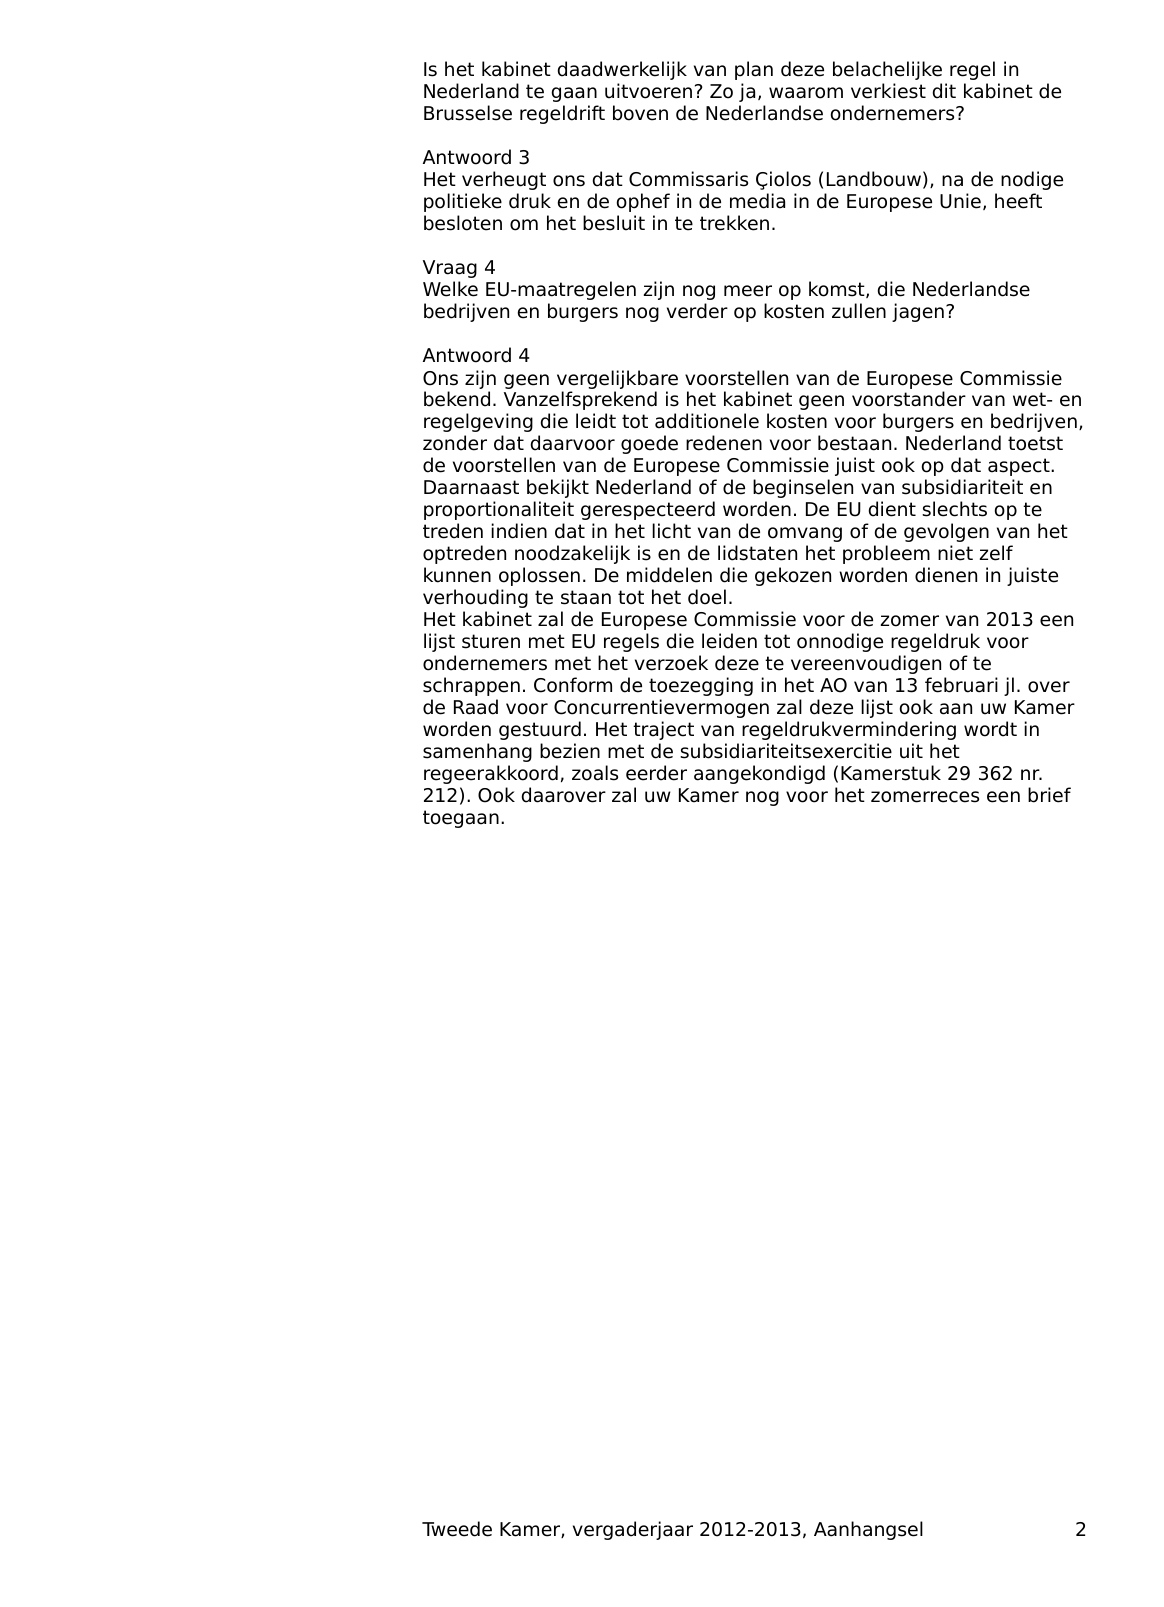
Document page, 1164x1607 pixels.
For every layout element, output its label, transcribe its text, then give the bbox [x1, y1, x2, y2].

text Vraag 4 [422, 257, 1087, 279]
text Is het kabinet daadwerkelijk van plan deze belachelijke regel in Nederland te gaan uitvoeren? Zo ja, waarom verkiest dit kabinet de Brusselse regeldrift boven de Nederlandse ondernemers? [422, 59, 1087, 125]
text Antwoord 4 [422, 345, 1087, 367]
text Ons zijn geen vergelijkbare voorstellen van de Europese Commissie bekend. Vanzelfsprekend is het kabinet geen voorstander van wet- en regelgeving die leidt tot additionele kosten voor burgers en bedrijven, zonder dat daarvoor goede redenen voor bestaan. Nederland toetst de voorstellen van de Europese Commissie juist ook op dat aspect. Daarnaast bekijkt Nederland of de beginselen van subsidiariteit en proportionaliteit gerespecteerd worden. De EU dient slechts op te treden indien dat in het licht van de omvang of de gevolgen van het optreden noodzakelijk is en de lidstaten het probleem niet zelf kunnen oplossen. De middelen die gekozen worden dienen in juiste verhouding te staan tot het doel. [422, 367, 1087, 609]
text Het kabinet zal de Europese Commissie voor de zomer van 2013 een lijst sturen met EU regels die leiden tot onnodige regeldruk voor ondernemers met het verzoek deze te vereenvoudigen of te schrappen. Conform de toezegging in het AO van 13 februari jl. over de Raad voor Concurrentievermogen zal deze lijst ook aan uw Kamer worden gestuurd. Het traject van regeldrukvermindering wordt in samenhang bezien met de subsidiariteitsexercitie uit het regeerakkoord, zoals eerder aangekondigd (Kamerstuk 29 362 nr. 212). Ook daarover zal uw Kamer nog voor het zomerreces een brief toegaan. [422, 609, 1087, 829]
text Welke EU-maatregelen zijn nog meer op komst, die Nederlandse bedrijven en burgers nog verder op kosten zullen jagen? [422, 279, 1087, 323]
text Het verheugt ons dat Commissaris Çiolos (Landbouw), na de nodige politieke druk en de ophef in de media in de Europese Unie, heeft besloten om het besluit in te trekken. [422, 169, 1087, 235]
text Antwoord 3 [422, 147, 1087, 169]
